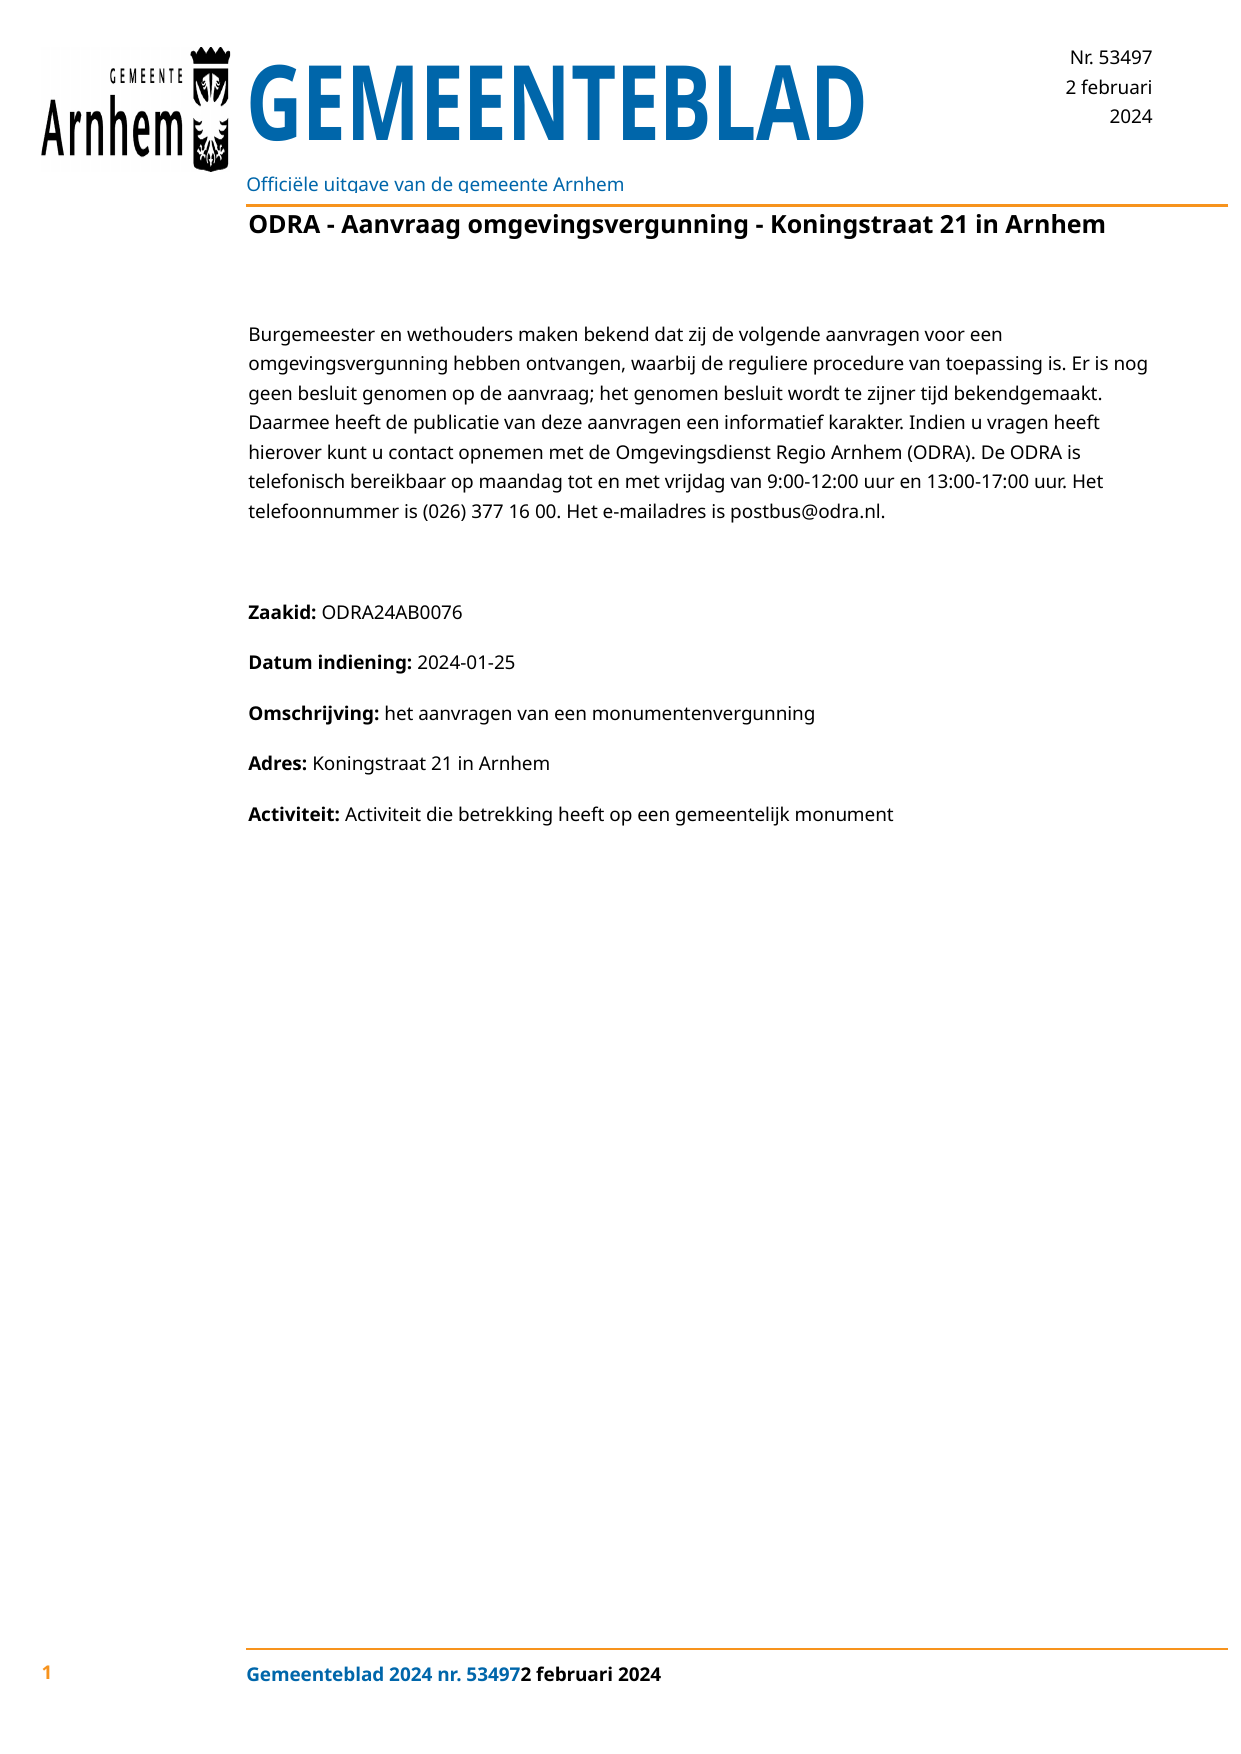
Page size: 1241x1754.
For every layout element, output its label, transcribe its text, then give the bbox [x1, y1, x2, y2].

picture [41, 47, 231, 172]
text Burgemeester en wethouders maken bekend dat zij de volgende aanvragen voor een omgevingsvergunning hebben ontvangen, waarbij de reguliere procedure van toepassing is. Er is nog geen besluit genomen op de aanvraag; het genomen besluit wordt te zijner tijd bekendgemaakt. Daarmee heeft de publicatie van deze aanvragen een informatief karakter. Indien u vragen heeft hierover kunt u contact opnemen met de Omgevingsdienst Regio Arnhem (ODRA). De ODRA is telefonisch bereikbaar op maandag tot en met vrijdag van 9:00-12:00 uur en 13:00-17:00 uur. Het telefoonnummer is (026) 377 16 00. Het e-mailadres is postbus@odra.nl. [248, 321, 1152, 524]
text ODRA - Aanvraag omgevingsvergunning - Koningstraat 21 in Arnhem [248, 207, 1152, 241]
text Omschrijving: het aanvragen van een monumentenvergunning [248, 700, 1152, 726]
text Activiteit: Activiteit die betrekking heeft op een gemeentelijk monument [248, 801, 1152, 826]
text Adres: Koningstraat 21 in Arnhem [248, 750, 1152, 776]
text Zaakid: ODRA24AB0076 [248, 599, 1152, 625]
text Datum indiening: 2024-01-25 [248, 649, 1152, 675]
